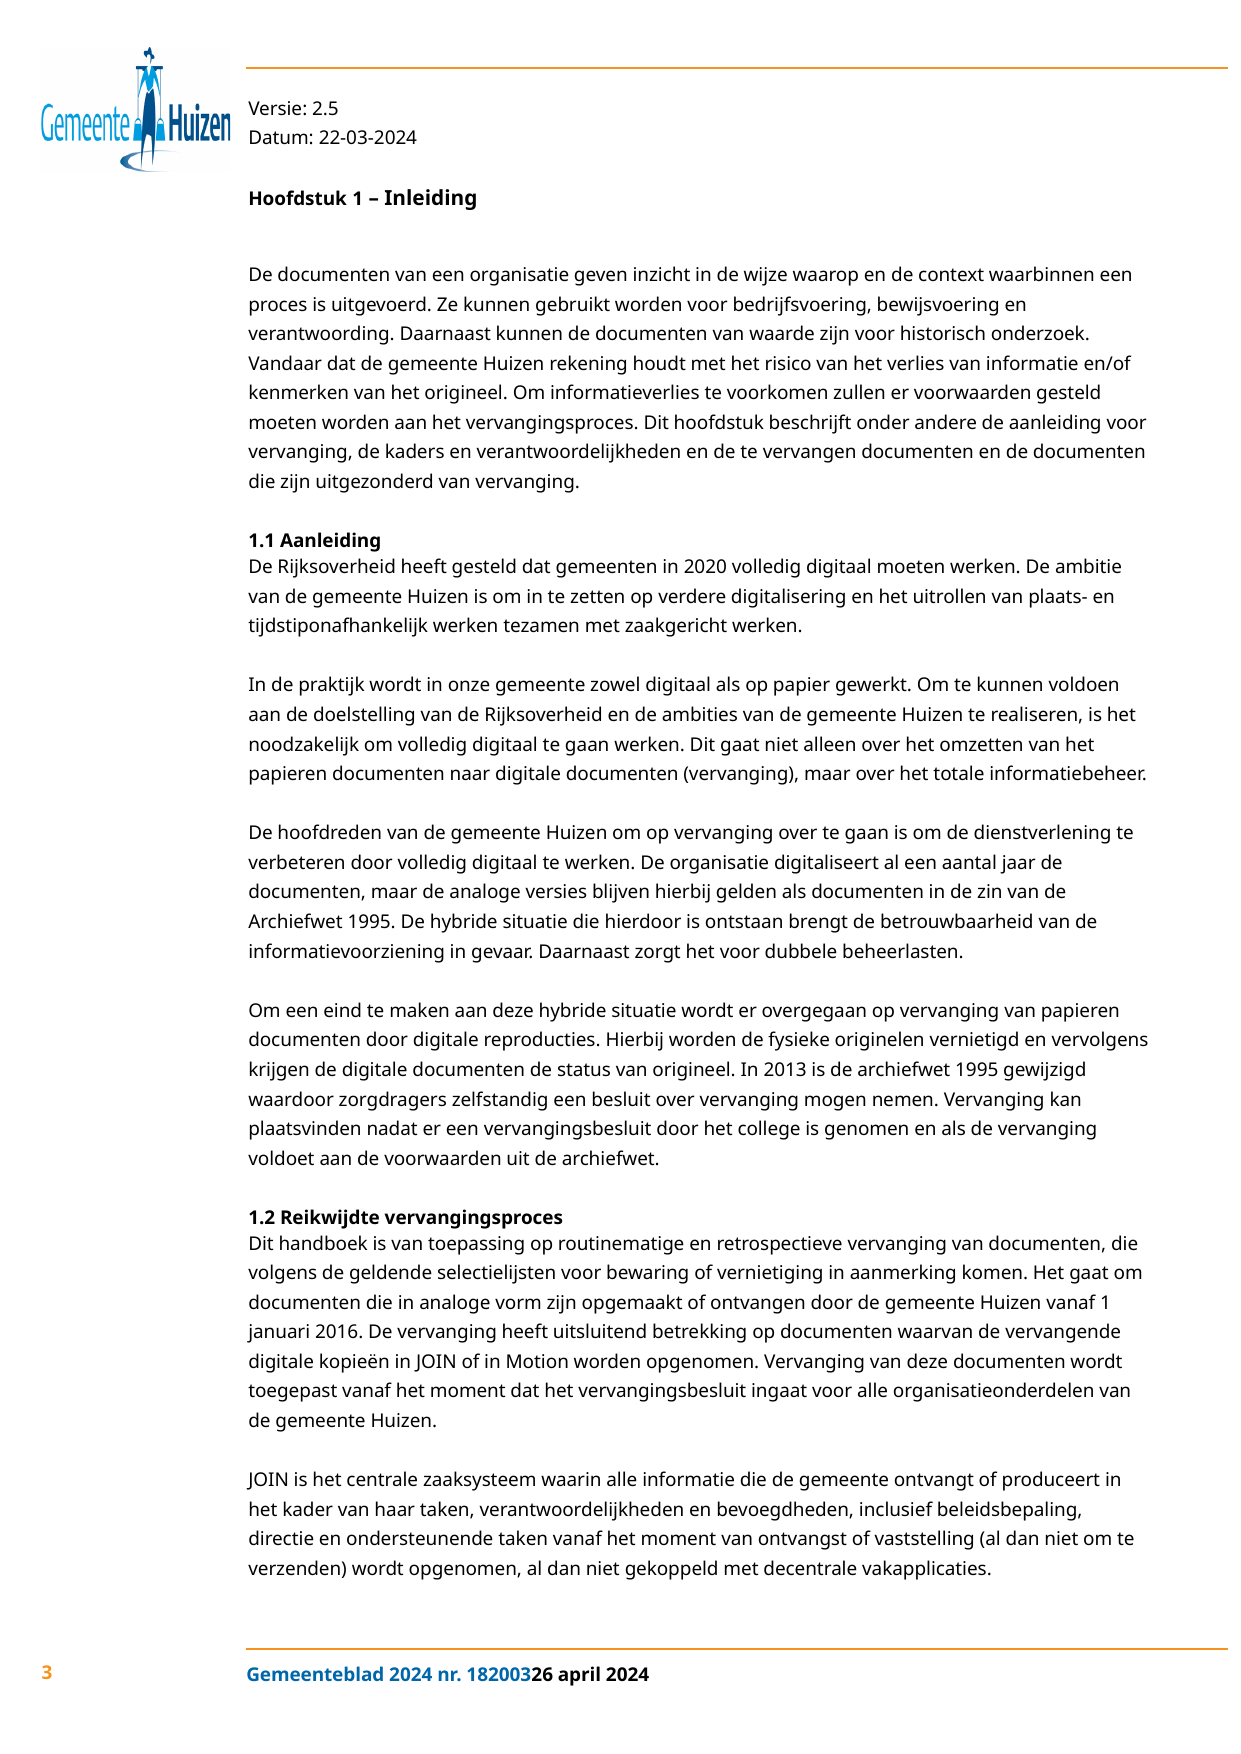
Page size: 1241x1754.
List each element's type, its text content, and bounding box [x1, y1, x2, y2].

text De hoofdreden van de gemeente Huizen om op vervanging over te gaan is om de dienstverlening te verbeteren door volledig digitaal te werken. De organisatie digitaliseert al een aantal jaar de documenten, maar de analoge versies blijven hierbij gelden als documenten in de zin van de Archiefwet 1995. De hybride situatie die hierdoor is ontstaan brengt de betrouwbaarheid van de informatievoorziening in gevaar. Daarnaast zorgt het voor dubbele beheerlasten. [248, 819, 1152, 963]
text Om een eind te maken aan deze hybride situatie wordt er overgegaan op vervanging van papieren documenten door digitale reproducties. Hierbij worden de fysieke originelen vernietigd en vervolgens krijgen de digitale documenten de status van origineel. In 2013 is de archiefwet 1995 gewijzigd waardoor zorgdragers zelfstandig een besluit over vervanging mogen nemen. Vervanging kan plaatsvinden nadat er een vervangingsbesluit door het college is genomen en als de vervanging voldoet aan de voorwaarden uit de archiefwet. [248, 997, 1152, 1171]
text Datum: 22-03-2024 [248, 124, 1152, 150]
text JOIN is het centrale zaaksysteem waarin alle informatie die de gemeente ontvangt of produceert in het kader van haar taken, verantwoordelijkheden en bevoegdheden, inclusief beleidsbepaling, directie en ondersteunende taken vanaf het moment van ontvangst of vaststelling (al dan niet om te verzenden) wordt opgenomen, al dan niet gekoppeld met decentrale vakapplicaties. [248, 1466, 1152, 1581]
text De documenten van een organisatie geven inzicht in de wijze waarop en de context waarbinnen een proces is uitgevoerd. Ze kunnen gebruikt worden voor bedrijfsvoering, bewijsvoering en verantwoording. Daarnaast kunnen de documenten van waarde zijn voor historisch onderzoek. Vandaar dat de gemeente Huizen rekening houdt met het risico van het verlies van informatie en/of kenmerken van het origineel. Om informatieverlies te voorkomen zullen er voorwaarden gesteld moeten worden aan het vervangingsproces. Dit hoofdstuk beschrijft onder andere de aanleiding voor vervanging, de kaders en verantwoordelijkheden en de te vervangen documenten en de documenten die zijn uitgezonderd van vervanging. [248, 261, 1152, 494]
picture [41, 47, 231, 172]
text De Rijksoverheid heeft gesteld dat gemeenten in 2020 volledig digitaal moeten werken. De ambitie van de gemeente Huizen is om in te zetten op verdere digitalisering en het uitrollen van plaats- en tijdstiponafhankelijk werken tezamen met zaakgericht werken. [248, 553, 1152, 638]
text Dit handboek is van toepassing op routinematige en retrospectieve vervanging van documenten, die volgens de geldende selectielijsten voor bewaring of vernietiging in aanmerking komen. Het gaat om documenten die in analoge vorm zijn opgemaakt of ontvangen door de gemeente Huizen vanaf 1 januari 2016. De vervanging heeft uitsluitend betrekking op documenten waarvan de vervangende digitale kopieën in JOIN of in Motion worden opgenomen. Vervanging van deze documenten wordt toegepast vanaf het moment dat het vervangingsbesluit ingaat voor alle organisatieonderdelen van de gemeente Huizen. [248, 1230, 1152, 1433]
text Hoofdstuk 1 – Inleiding [248, 183, 1152, 212]
text In de praktijk wordt in onze gemeente zowel digitaal als op papier gewerkt. Om te kunnen voldoen aan de doelstelling van de Rijksoverheid en de ambities van de gemeente Huizen te realiseren, is het noodzakelijk om volledig digitaal te gaan werken. Dit gaat niet alleen over het omzetten van het papieren documenten naar digitale documenten (vervanging), maar over het totale informatiebeheer. [248, 672, 1152, 786]
text 1.1 Aanleiding [248, 527, 1152, 553]
text 1.2 Reikwijdte vervangingsproces [248, 1204, 1152, 1230]
text Versie: 2.5 [248, 95, 1152, 121]
